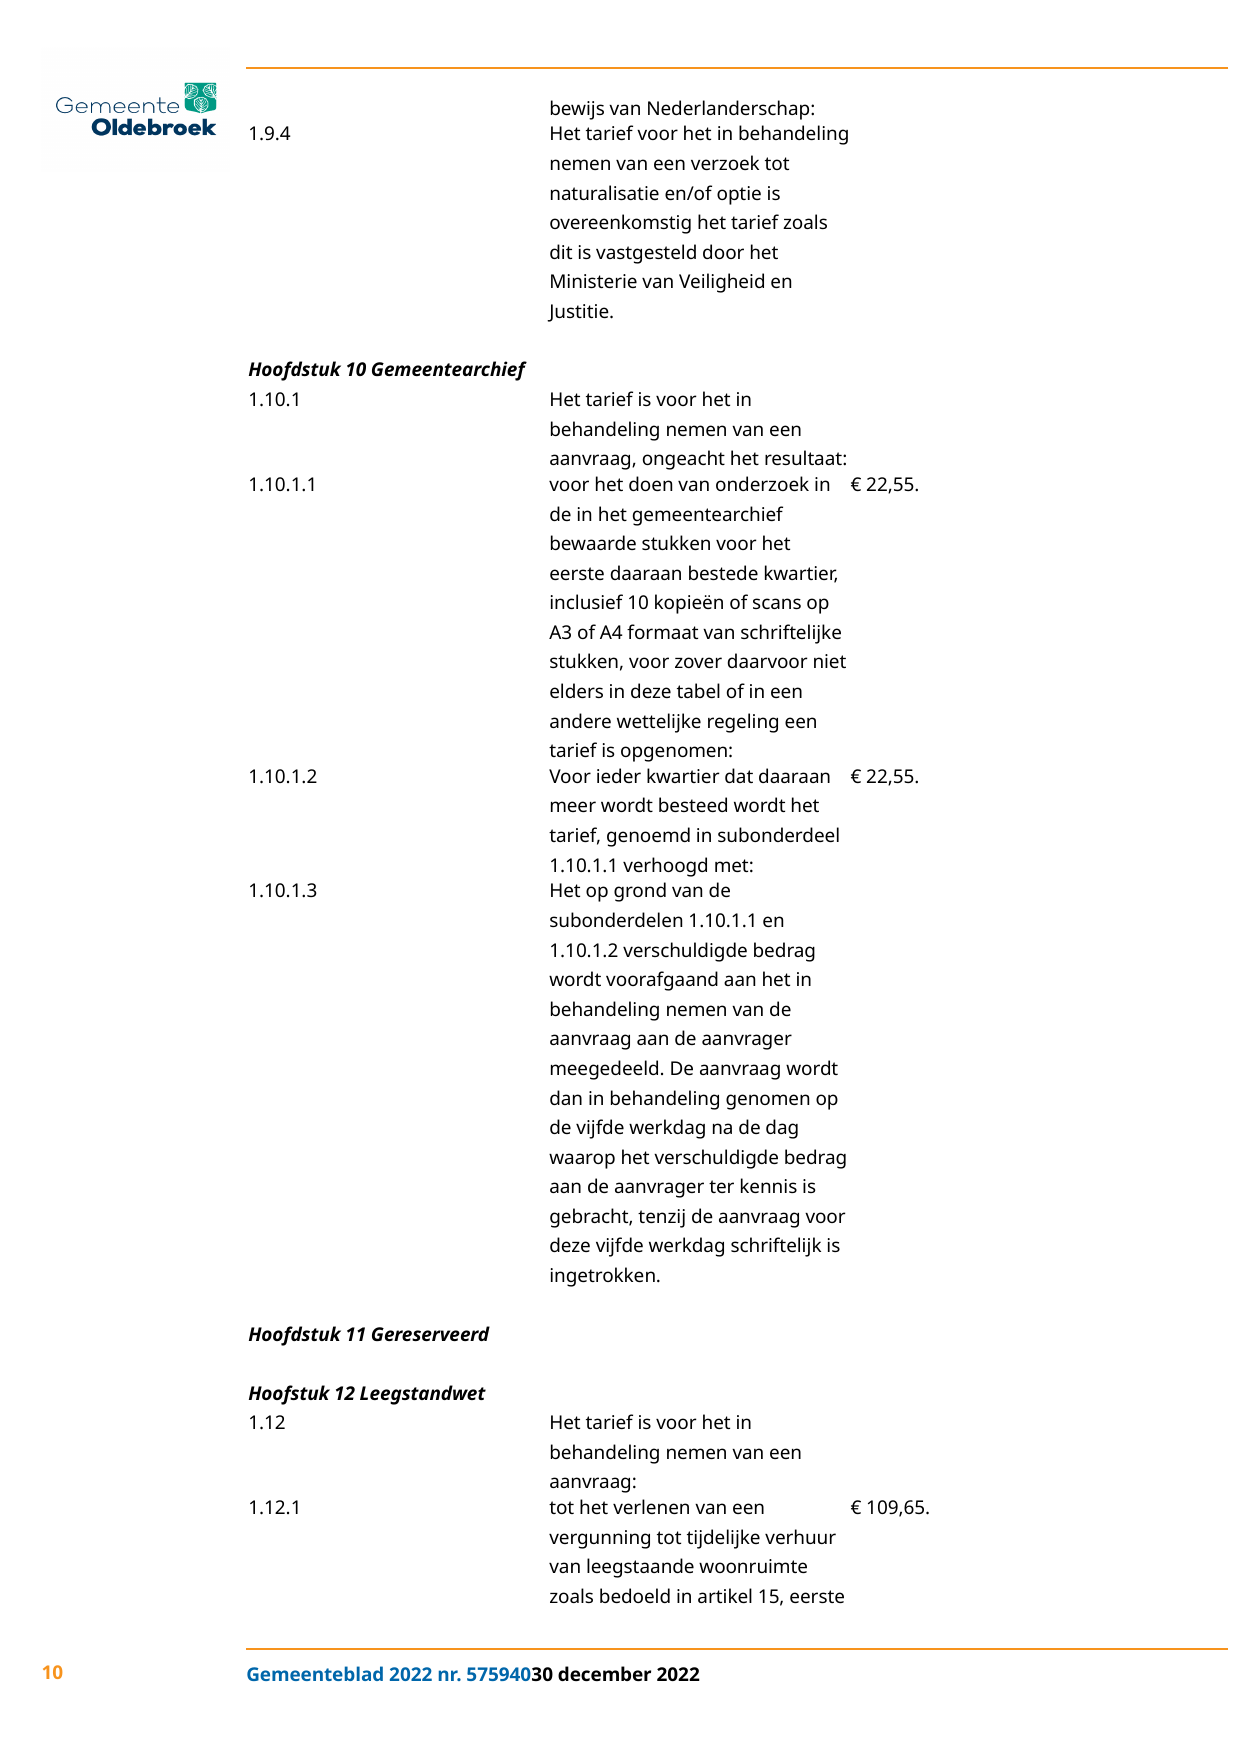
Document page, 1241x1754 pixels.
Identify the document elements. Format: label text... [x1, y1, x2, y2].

table_cell 1.9.4 [248, 121, 549, 324]
table_header 1.12 [248, 1410, 549, 1494]
table_cell 1.10.1.2 [248, 763, 549, 878]
table_cell € 22,55. [850, 763, 1152, 878]
table_cell 1.10.1.3 [248, 878, 549, 1288]
table_header [850, 1410, 1152, 1494]
picture [41, 47, 231, 172]
table_cell [248, 95, 549, 121]
table_cell Voor ieder kwartier dat daaraan meer wordt besteed wordt het tarief, genoemd in subonderdeel 1.10.1.1 verhoogd met: [549, 763, 850, 878]
table_header 1.10.1 [248, 386, 549, 471]
table_cell € 109,65. [850, 1495, 1152, 1609]
table_cell tot het verlenen van een vergunning tot tijdelijke verhuur van leegstaande woonruimte zoals bedoeld in artikel 15, eerste [549, 1495, 850, 1609]
table_cell Het tarief voor het in behandeling nemen van een verzoek tot naturalisatie en/of optie is overeenkomstig het tarief zoals dit is vastgesteld door het Ministerie van Veiligheid en Justitie. [549, 121, 850, 324]
table_cell bewijs van Nederlanderschap: [549, 95, 850, 121]
table_cell 1.10.1.1 [248, 471, 549, 763]
text Hoofstuk 12 Leegstandwet [248, 1380, 1152, 1406]
table_cell 1.12.1 [248, 1495, 549, 1609]
text Hoofdstuk 11 Gereserveerd [248, 1321, 1152, 1346]
table_cell [850, 878, 1152, 1288]
table_cell Het op grond van de subonderdelen 1.10.1.1 en 1.10.1.2 verschuldigde bedrag wordt voorafgaand aan het in behandeling nemen van de aanvraag aan de aanvrager meegedeeld. De aanvraag wordt dan in behandeling genomen op de vijfde werkdag na de dag waarop het verschuldigde bedrag aan de aanvrager ter kennis is gebracht, tenzij de aanvraag voor deze vijfde werkdag schriftelijk is ingetrokken. [549, 878, 850, 1288]
table_cell [850, 121, 1152, 324]
table_header Het tarief is voor het in behandeling nemen van een aanvraag, ongeacht het resultaat: [549, 386, 850, 471]
table_header Het tarief is voor het in behandeling nemen van een aanvraag: [549, 1410, 850, 1494]
table_header [850, 386, 1152, 471]
table_cell [850, 95, 1152, 121]
text Hoofdstuk 10 Gemeentearchief [248, 357, 1152, 382]
table_cell voor het doen van onderzoek in de in het ge­meentearchief bewaarde stukken voor het eerste daaraan bestede kwartier, inclusief 10 kopieën of scans op A3 of A4 formaat van schriftelijke stukken, voor zover daarvoor niet elders in deze tabel of in een andere wettelijke regeling een tarief is opgenomen: [549, 471, 850, 763]
table_cell € 22,55. [850, 471, 1152, 763]
